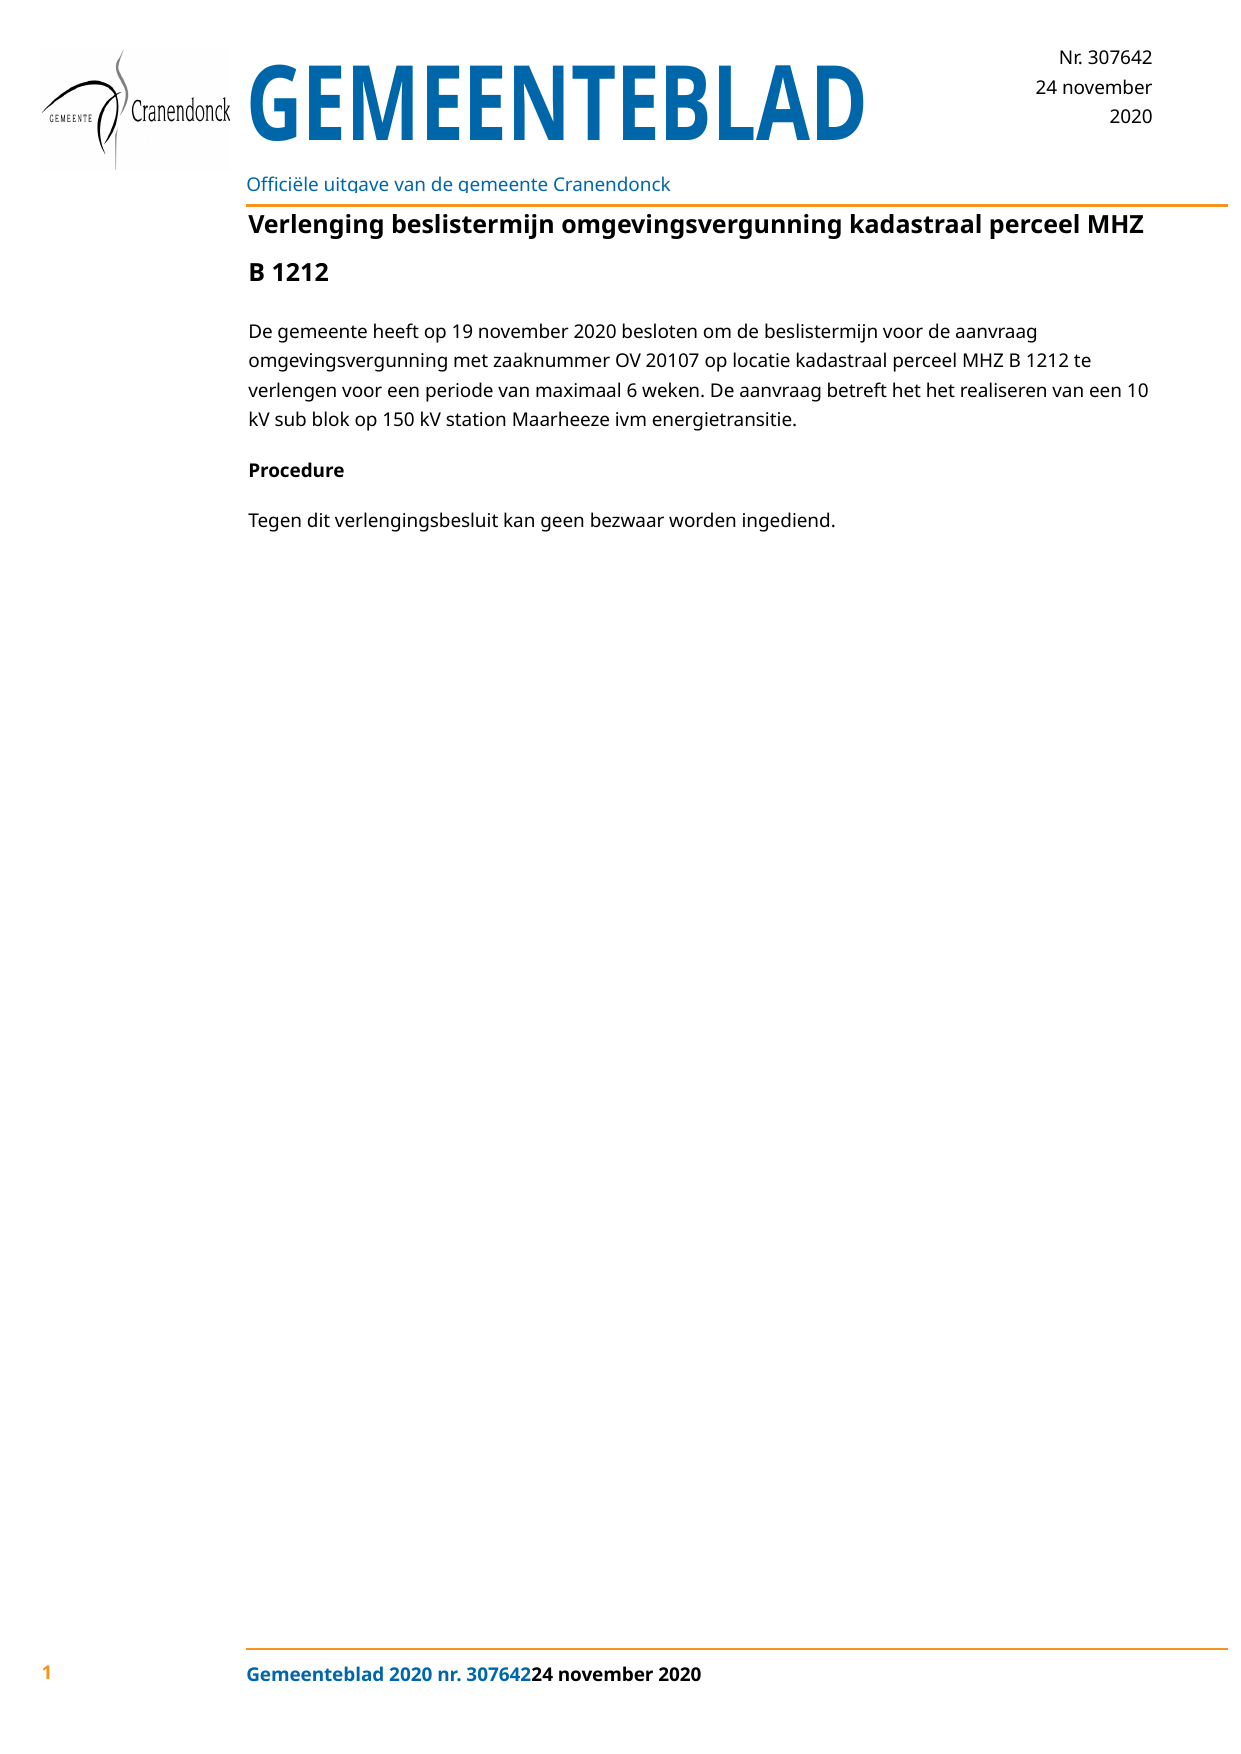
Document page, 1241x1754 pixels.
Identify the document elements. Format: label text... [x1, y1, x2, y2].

text Procedure [248, 457, 1152, 483]
picture [41, 47, 231, 172]
text Verlenging beslistermijn omgevingsvergunning kadastraal perceel MHZ B 1212 [248, 207, 1152, 288]
text Tegen dit verlengingsbesluit kan geen bezwaar worden ingediend. [248, 507, 1152, 533]
text De gemeente heeft op 19 november 2020 besloten om de beslistermijn voor de aanvraag omgevingsvergunning met zaaknummer OV 20107 op locatie kadastraal perceel MHZ B 1212 te verlengen voor een periode van maximaal 6 weken. De aanvraag betreft het het realiseren van een 10 kV sub blok op 150 kV station Maarheeze ivm energietransitie. [248, 318, 1152, 432]
